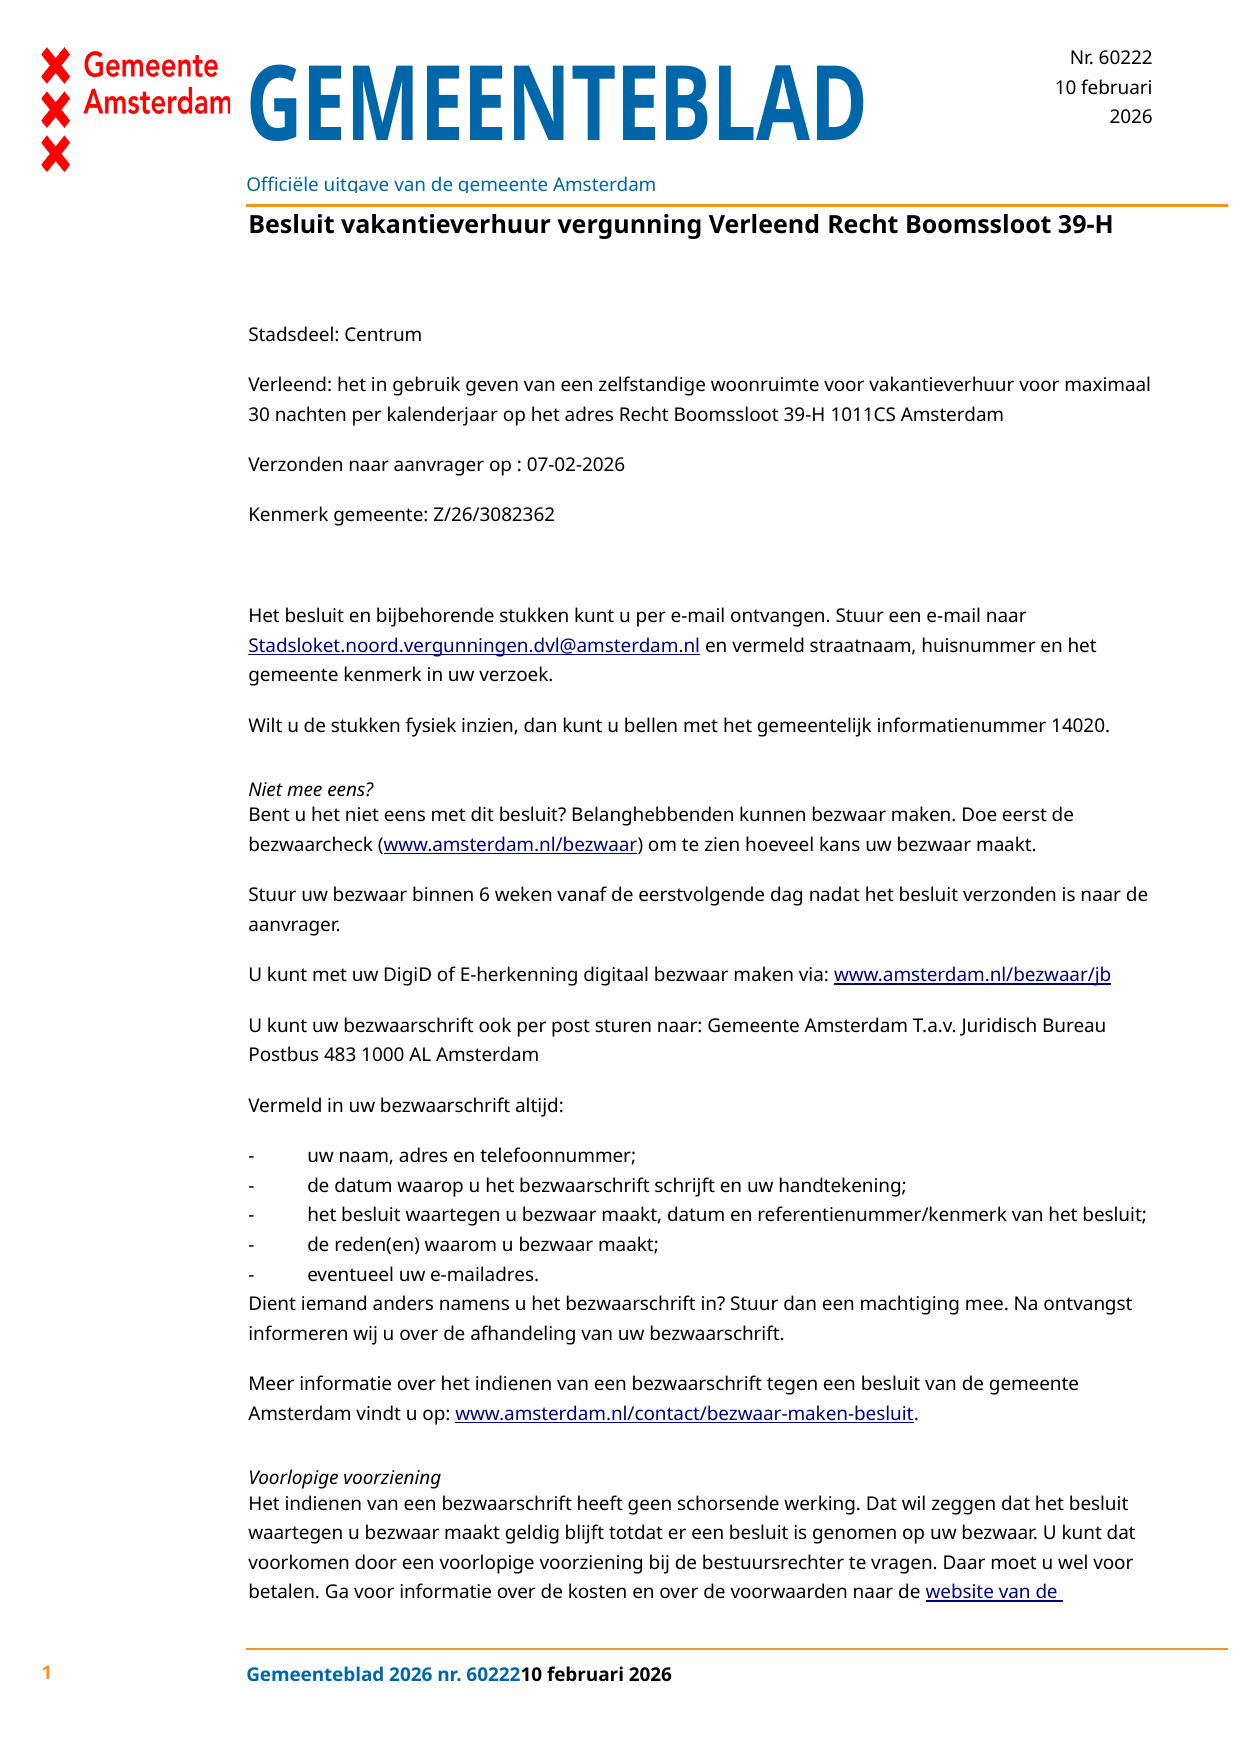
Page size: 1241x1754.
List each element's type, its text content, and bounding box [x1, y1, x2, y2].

picture [41, 47, 231, 172]
text Stadsdeel: Centrum [248, 321, 1152, 346]
text U kunt met uw DigiD of E-herkenning digitaal bezwaar maken via: www.amsterdam.nl/bezwaar/jb [248, 962, 1152, 987]
text Niet mee eens? [248, 776, 1152, 802]
list eventueel uw e-mailadres. [248, 1261, 1152, 1287]
text Bent u het niet eens met dit besluit? Belanghebbenden kunnen bezwaar maken. Doe eerst de bezwaarcheck (www.amsterdam.nl/bezwaar) om te zien hoeveel kans uw bezwaar maakt. [248, 802, 1152, 857]
text Besluit vakantieverhuur vergunning Verleend Recht Boomssloot 39-H [248, 207, 1152, 241]
text Wilt u de stukken fysiek inzien, dan kunt u bellen met het gemeentelijk informatienummer 14020. [248, 712, 1152, 738]
text Dient iemand anders namens u het bezwaarschrift in? Stuur dan een machtiging mee. Na ontvangst informeren wij u over de afhandeling van uw bezwaarschrift. [248, 1290, 1152, 1346]
text Het indienen van een bezwaarschrift heeft geen schorsende werking. Dat wil zeggen dat het besluit waartegen u bezwaar maakt geldig blijft totdat er een besluit is genomen op uw bezwaar. U kunt dat voorkomen door een voorlopige voorziening bij de bestuursrechter te vragen. Daar moet u wel voor betalen. Ga voor informatie over de kosten en over de voorwaarden naar de website van de [248, 1490, 1152, 1604]
text U kunt uw bezwaarschrift ook per post sturen naar: Gemeente Amsterdam T.a.v. Juridisch Bureau Postbus 483 1000 AL Amsterdam [248, 1012, 1152, 1067]
text Het besluit en bijbehorende stukken kunt u per e-mail ontvangen. Stuur een e-mail naar Stadsloket.noord.vergunningen.dvl@amsterdam.nl en vermeld straatnaam, huisnummer en het gemeente kenmerk in uw verzoek. [248, 602, 1152, 687]
list uw naam, adres en telefoonnummer; [248, 1142, 1152, 1168]
text Kenmerk gemeente: Z/26/3082362 [248, 502, 1152, 527]
text Verzonden naar aanvrager op : 07-02-2026 [248, 451, 1152, 477]
text Voorlopige voorziening [248, 1464, 1152, 1490]
text Vermeld in uw bezwaarschrift altijd: [248, 1092, 1152, 1118]
list de reden(en) waarom u bezwaar maakt; [248, 1231, 1152, 1257]
text Verleend: het in gebruik geven van een zelfstandige woonruimte voor vakantieverhuur voor maximaal 30 nachten per kalenderjaar op het adres Recht Boomssloot 39-H 1011CS Amsterdam [248, 371, 1152, 426]
list het besluit waartegen u bezwaar maakt, datum en referentienummer/kenmerk van het besluit; [248, 1202, 1152, 1227]
list de datum waarop u het bezwaarschrift schrijft en uw handtekening; [248, 1172, 1152, 1198]
text Meer informatie over het indienen van een bezwaarschrift tegen een besluit van de gemeente Amsterdam vindt u op: www.amsterdam.nl/contact/bezwaar-maken-besluit. [248, 1370, 1152, 1426]
text Stuur uw bezwaar binnen 6 weken vanaf de eerstvolgende dag nadat het besluit verzonden is naar de aanvrager. [248, 882, 1152, 937]
